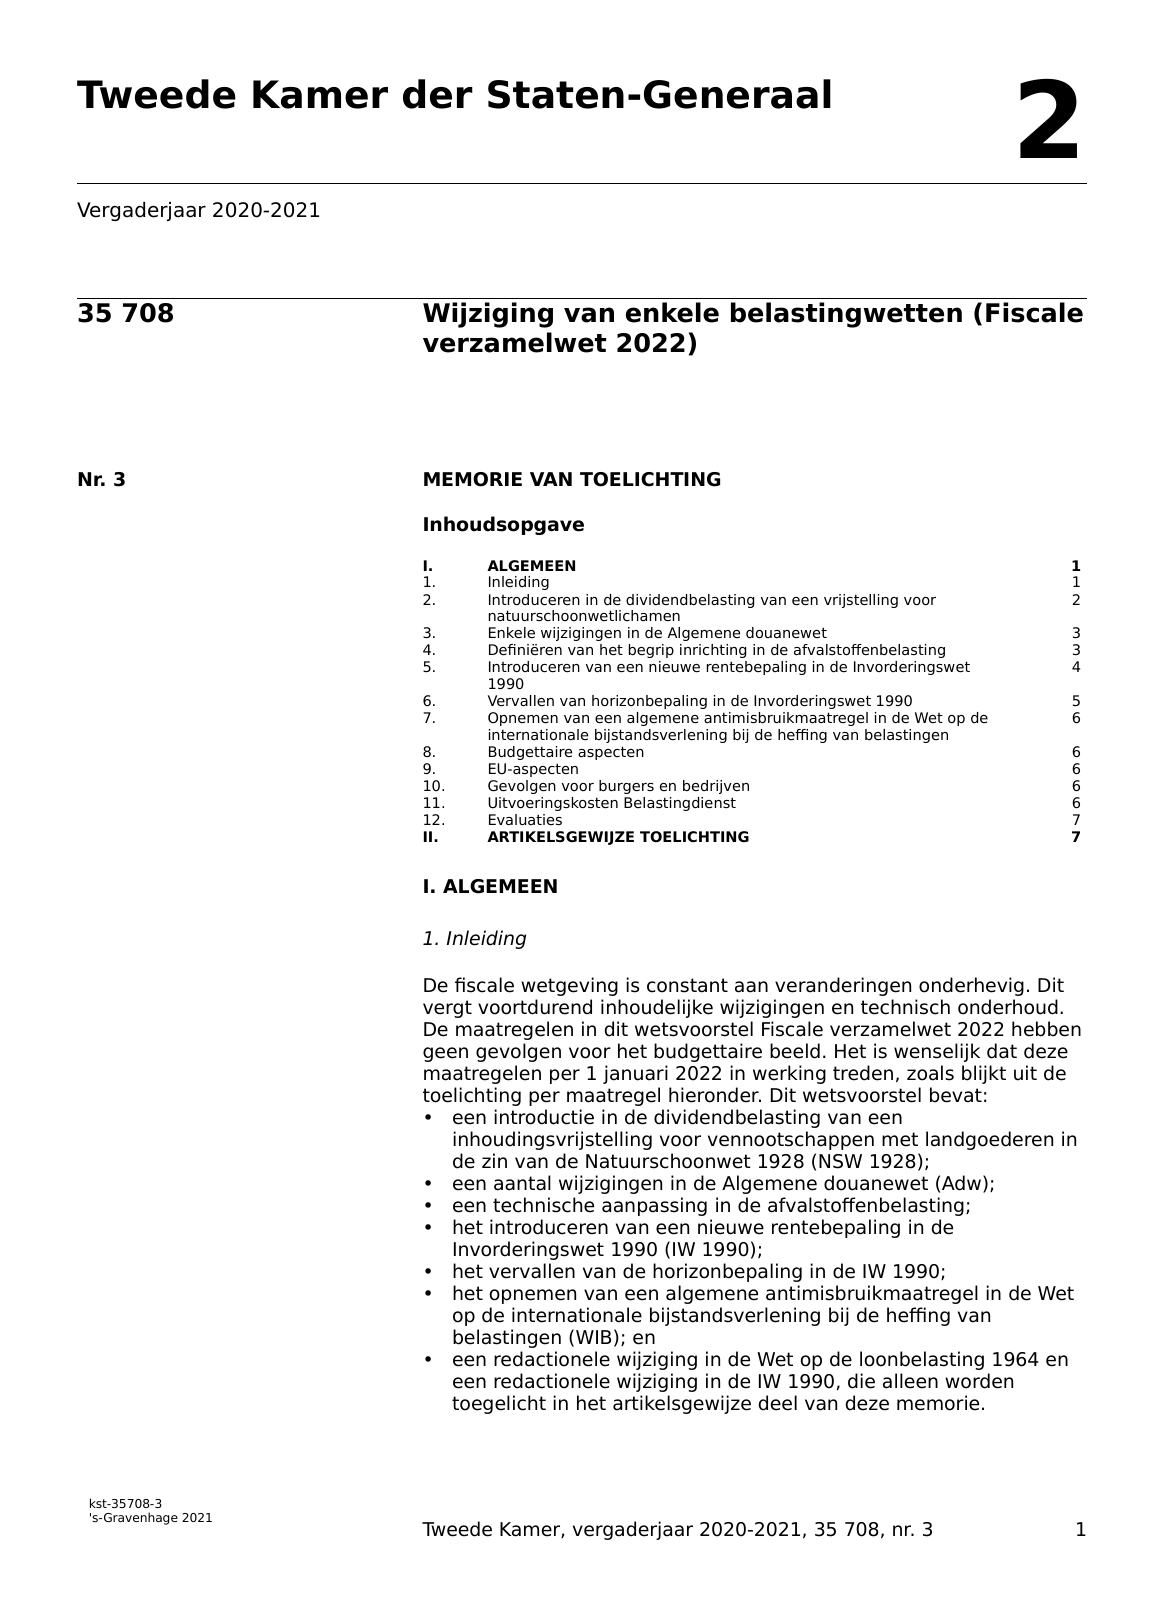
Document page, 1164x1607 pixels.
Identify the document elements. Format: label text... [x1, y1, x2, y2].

text • het vervallen van de horizonbepaling in de IW 1990; [422, 1261, 1087, 1283]
table_cell 3. [422, 625, 481, 642]
table_cell 6 [1013, 744, 1087, 761]
subtitle 1. Inleiding [422, 928, 1087, 950]
table_cell 2 [1013, 591, 1087, 625]
text De fiscale wetgeving is constant aan veranderingen onderhevig. Dit vergt voortdurend inhoudelijke wijzigingen en technisch onderhoud. De maatregelen in dit wetsvoorstel Fiscale verzamelwet 2022 hebben geen gevolgen voor het budgettaire beeld. Het is wenselijk dat deze maatregelen per 1 januari 2022 in werking treden, zoals blijkt uit de toelichting per maatregel hieronder. Dit wetsvoorstel bevat: [422, 975, 1087, 1107]
table_cell Introduceren in de dividendbelasting van een vrijstelling voor natuurschoonwetlichamen [481, 591, 1013, 625]
table_cell 10. [422, 778, 481, 795]
table_cell 5 [1013, 693, 1087, 710]
text 's-Gravenhage 2021 [88, 1511, 323, 1525]
table_cell ARTIKELSGEWIJZE TOELICHTING [481, 829, 1013, 846]
table_cell 7. [422, 710, 481, 744]
table_cell 9. [422, 761, 481, 778]
table_cell Gevolgen voor burgers en bedrijven [481, 778, 1013, 795]
table_cell Vervallen van horizonbepaling in de Invorderingswet 1990 [481, 693, 1013, 710]
table_cell Vergaderjaar 2020-2021 [77, 184, 1087, 298]
table_cell 1 [1013, 574, 1087, 591]
text • het opnemen van een algemene antimisbruikmaatregel in de Wet op de internationale bijstandsverlening bij de heffing van belastingen (WIB); en [422, 1283, 1087, 1349]
table_header 1 [1013, 558, 1087, 574]
table_cell 12. [422, 812, 481, 829]
table_cell Evaluaties [481, 812, 1013, 829]
subtitle I. ALGEMEEN [422, 876, 1087, 898]
subtitle 35 708 Wijziging van enkele belastingwetten (Fiscale verzamelwet 2022) [77, 299, 1087, 358]
table_cell 3 [1013, 625, 1087, 642]
table_cell 6 [1013, 761, 1087, 778]
table_cell 2. [422, 591, 481, 625]
table_cell Budgettaire aspecten [481, 744, 1013, 761]
text • een redactionele wijziging in de Wet op de loonbelasting 1964 en een redactionele wijziging in de IW 1990, die alleen worden toegelicht in het artikelsgewijze deel van deze memorie. [422, 1349, 1087, 1414]
text • het introduceren van een nieuwe rentebepaling in de Invorderingswet 1990 (IW 1990); [422, 1217, 1087, 1261]
table_cell 11. [422, 795, 481, 812]
table_cell 6 [1013, 778, 1087, 795]
table_cell 7 [1013, 829, 1087, 846]
table_cell 8. [422, 744, 481, 761]
table_cell EU-aspecten [481, 761, 1013, 778]
table_header Tweede Kamer der Staten-Generaal [77, 59, 886, 183]
table_cell Definiëren van het begrip inrichting in de afvalstoffenbelasting [481, 642, 1013, 659]
table_cell 1. [422, 574, 481, 591]
text • een aantal wijzigingen in de Algemene douanewet (Adw); [422, 1173, 1087, 1195]
table_cell Introduceren van een nieuwe rentebepaling in de Invorderingswet 1990 [481, 659, 1013, 693]
table_cell 4 [1013, 659, 1087, 693]
table_cell 6 [1013, 795, 1087, 812]
table_cell 4. [422, 642, 481, 659]
table_cell 7 [1013, 812, 1087, 829]
table_cell Uitvoeringskosten Belastingdienst [481, 795, 1013, 812]
text • een technische aanpassing in de afvalstoffenbelasting; [422, 1195, 1087, 1217]
table_cell 6. [422, 693, 481, 710]
table_cell 5. [422, 659, 481, 693]
table_cell Inleiding [481, 574, 1013, 591]
table_header ALGEMEEN [481, 558, 1013, 574]
table_cell 3 [1013, 642, 1087, 659]
subtitle Nr. 3 MEMORIE VAN TOELICHTING [77, 469, 1087, 491]
table_header I. [422, 558, 481, 574]
table_cell Opnemen van een algemene antimisbruikmaatregel in de Wet op de internationale bijstandsverlening bij de heffing van belastingen [481, 710, 1013, 744]
table_header 2 [886, 59, 1087, 183]
table_cell 6 [1013, 710, 1087, 744]
text • een introductie in de dividendbelasting van een inhoudingsvrijstelling voor vennootschappen met landgoederen in de zin van de Natuurschoonwet 1928 (NSW 1928); [422, 1107, 1087, 1173]
text kst-35708-3 [88, 1497, 323, 1511]
table_cell Enkele wijzigingen in de Algemene douanewet [481, 625, 1013, 642]
subtitle Inhoudsopgave [422, 513, 1087, 536]
table_cell II. [422, 829, 481, 846]
